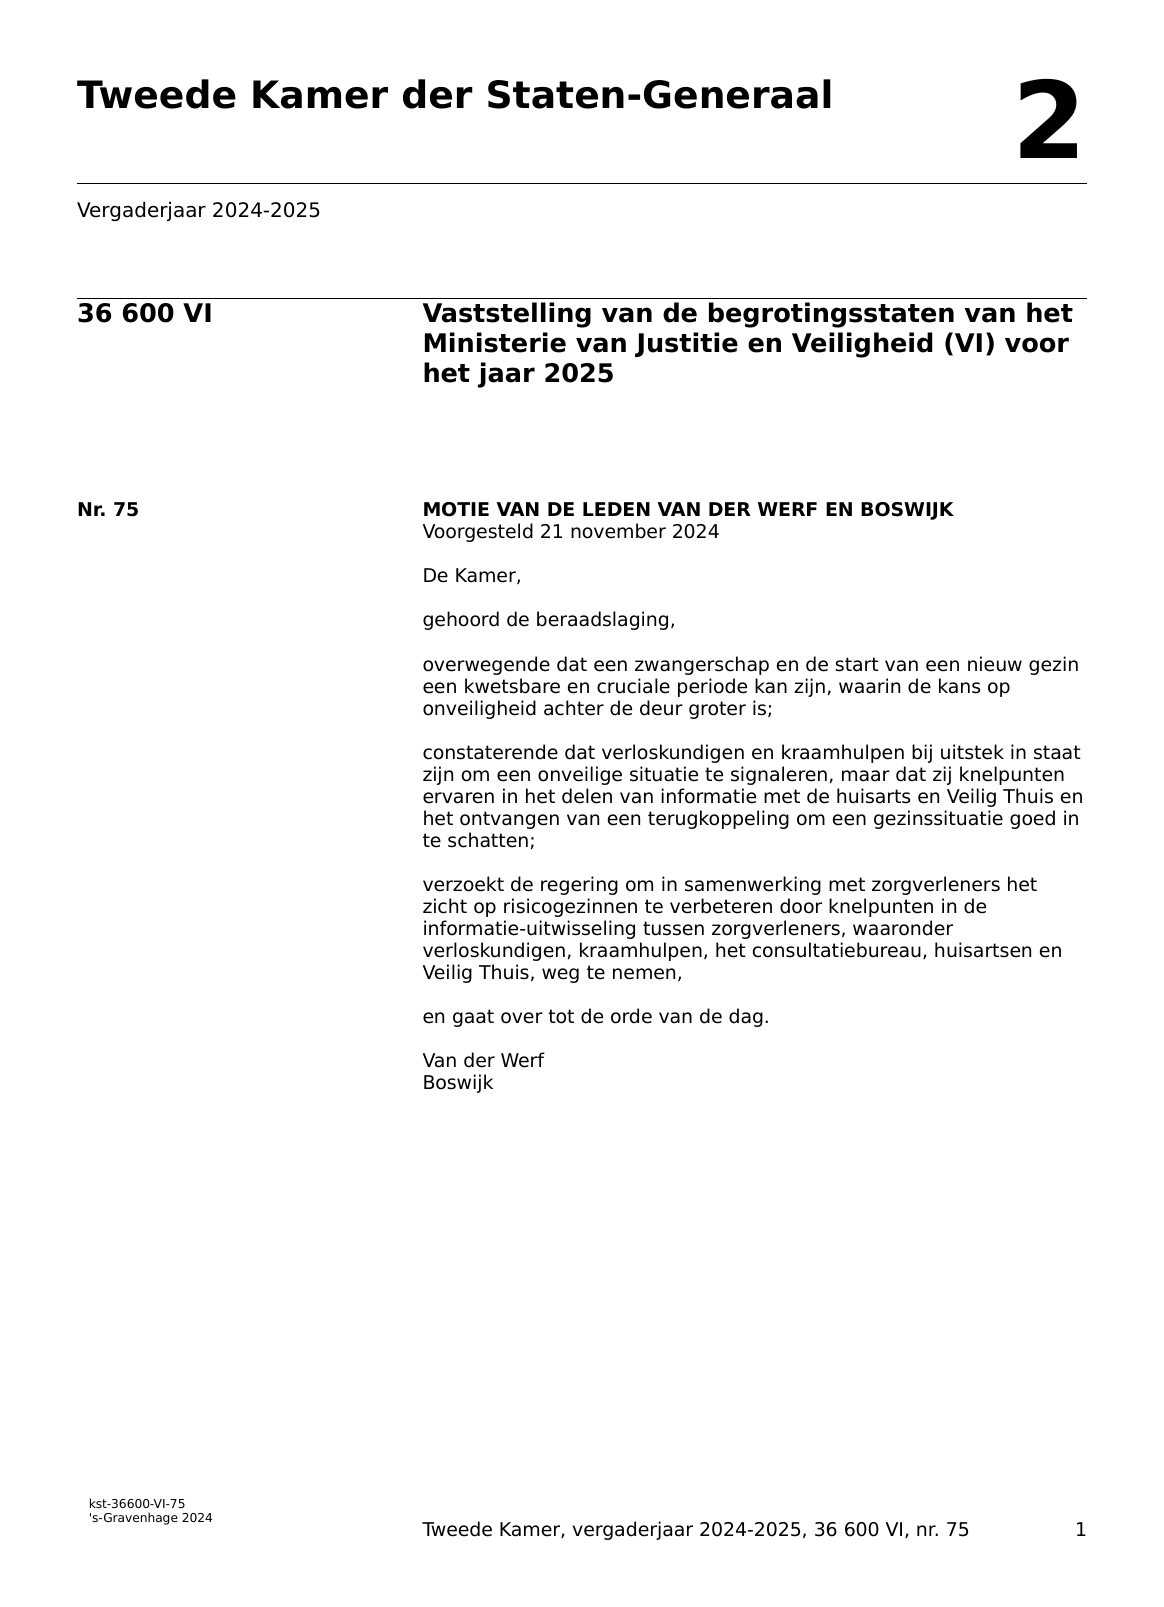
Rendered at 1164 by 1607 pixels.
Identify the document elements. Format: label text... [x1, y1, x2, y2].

text kst-36600-VI-75 [88, 1497, 323, 1511]
table_header 2 [886, 59, 1087, 183]
text constaterende dat verloskundigen en kraamhulpen bij uitstek in staat zijn om een onveilige situatie te signaleren, maar dat zij knelpunten ervaren in het delen van informatie met de huisarts en Veilig Thuis en het ontvangen van een terugkoppeling om een gezinssituatie goed in te schatten; [422, 742, 1087, 852]
text De Kamer, [422, 565, 1087, 587]
text 's-Gravenhage 2024 [88, 1511, 323, 1525]
table_header Tweede Kamer der Staten-Generaal [77, 59, 886, 183]
text Boswijk [422, 1072, 1087, 1094]
text gehoord de beraadslaging, [422, 609, 1087, 631]
text en gaat over tot de orde van de dag. [422, 1006, 1087, 1028]
subtitle Nr. 75 MOTIE VAN DE LEDEN VAN DER WERF EN BOSWIJK [77, 499, 1087, 521]
text overwegende dat een zwangerschap en de start van een nieuw gezin een kwetsbare en cruciale periode kan zijn, waarin de kans op onveiligheid achter de deur groter is; [422, 653, 1087, 719]
text Voorgesteld 21 november 2024 [422, 521, 1087, 543]
text Van der Werf [422, 1050, 1087, 1072]
table_cell Vergaderjaar 2024-2025 [77, 184, 1087, 298]
text verzoekt de regering om in samenwerking met zorgverleners het zicht op risicogezinnen te verbeteren door knelpunten in de informatie-uitwisseling tussen zorgverleners, waaronder verloskundigen, kraamhulpen, het consultatiebureau, huisartsen en Veilig Thuis, weg te nemen, [422, 874, 1087, 984]
subtitle 36 600 VI Vaststelling van de begrotingsstaten van het Ministerie van Justitie en Veiligheid (VI) voor het jaar 2025 [77, 299, 1087, 388]
